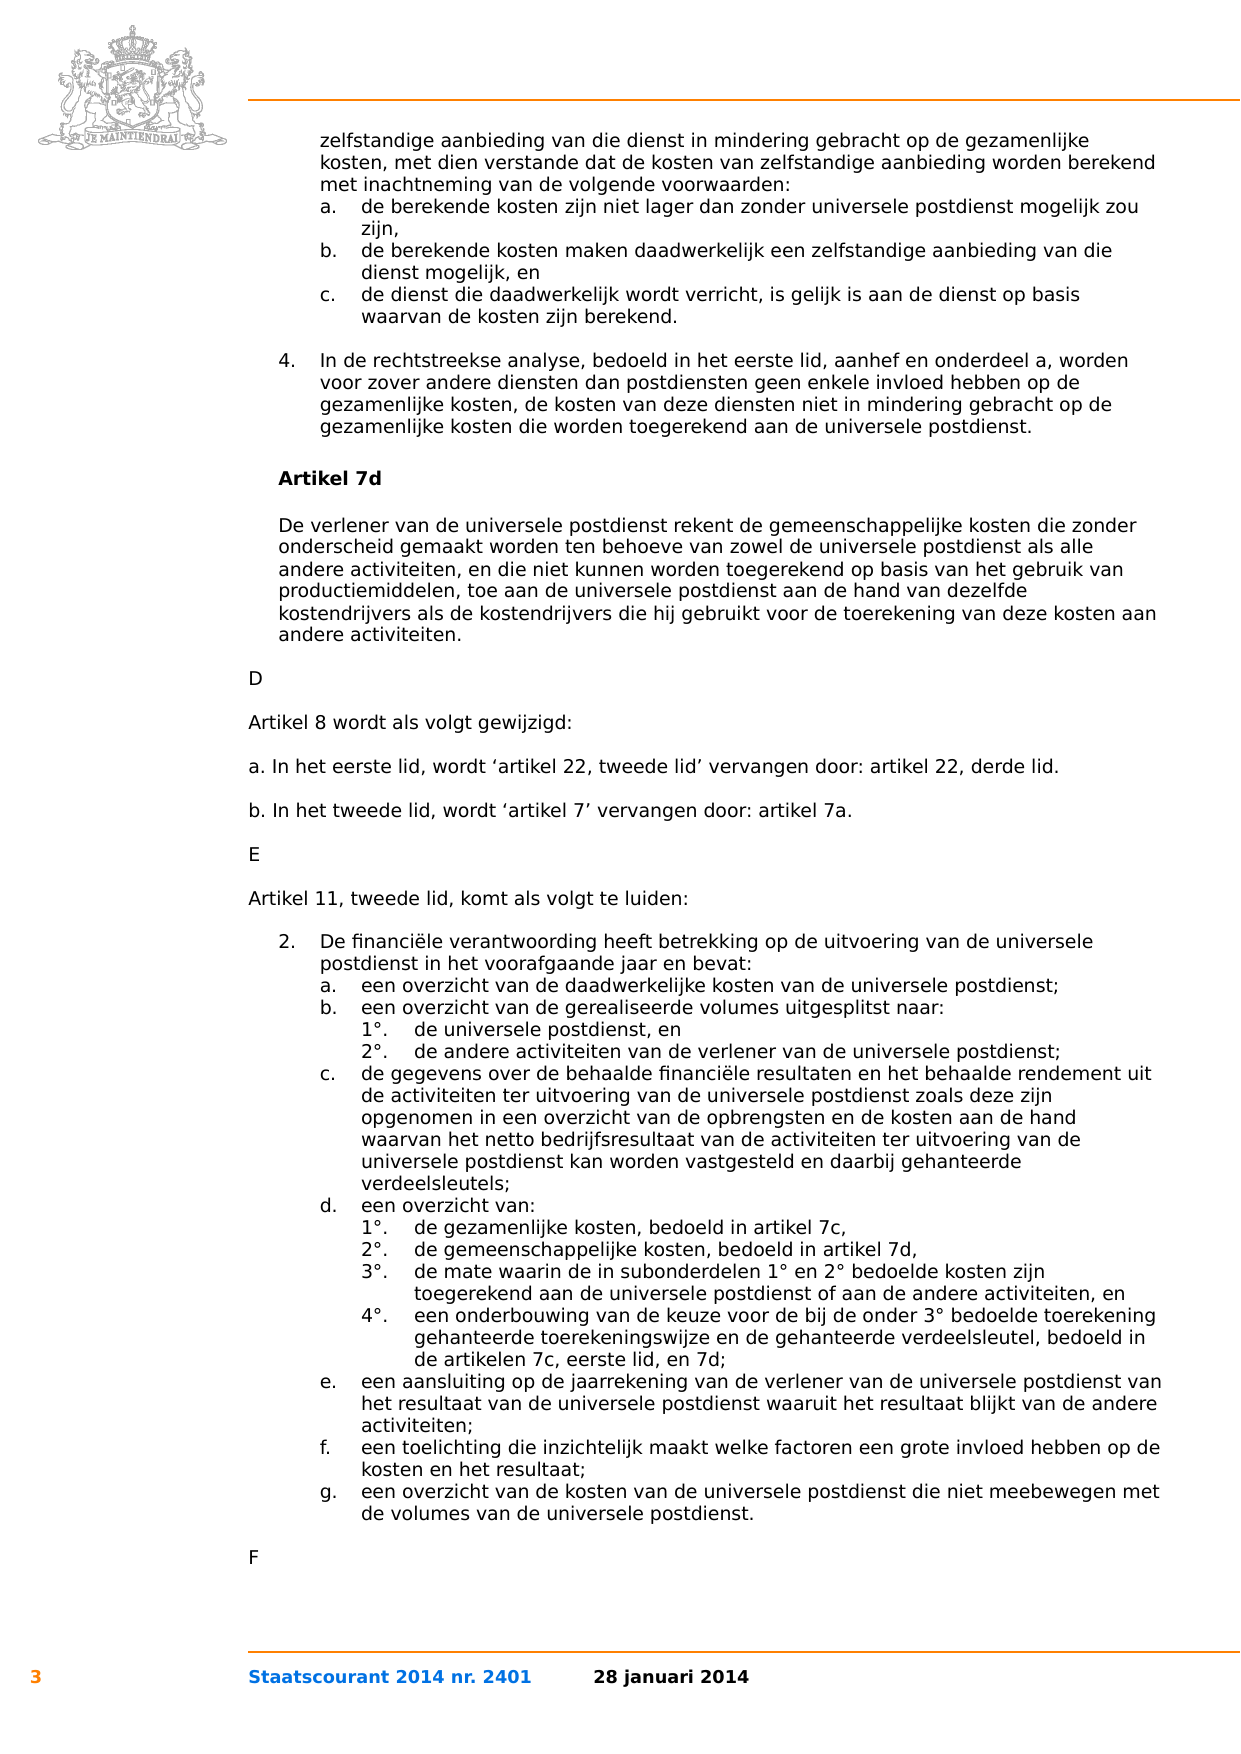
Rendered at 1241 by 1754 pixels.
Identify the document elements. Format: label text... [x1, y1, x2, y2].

text 2. De financiële verantwoording heeft betrekking op de uitvoering van de universele postdienst in het voorafgaande jaar en bevat: [278, 931, 1163, 975]
text D [248, 668, 1163, 690]
text Artikel 8 wordt als volgt gewijzigd: [248, 712, 1163, 734]
text 2°. de gemeenschappelijke kosten, bedoeld in artikel 7d, [361, 1239, 1163, 1261]
text 4°. een onderbouwing van de keuze voor de bij de onder 3° bedoelde toerekening gehanteerde toerekeningswijze en de gehanteerde verdeelsleutel, bedoeld in de artikelen 7c, eerste lid, en 7d; [361, 1305, 1163, 1371]
text Artikel 11, tweede lid, komt als volgt te luiden: [248, 887, 1163, 909]
text d. een overzicht van: [319, 1195, 1163, 1217]
text 3°. de mate waarin de in subonderdelen 1° en 2° bedoelde kosten zijn toegerekend aan de universele postdienst of aan de andere activiteiten, en [361, 1261, 1163, 1305]
text e. een aansluiting op de jaarrekening van de verlener van de universele postdienst van het resultaat van de universele postdienst waaruit het resultaat blijkt van de andere activiteiten; [319, 1371, 1163, 1437]
text b. een overzicht van de gerealiseerde volumes uitgesplitst naar: [319, 997, 1163, 1019]
text E [248, 844, 1163, 866]
text zelfstandige aanbieding van die dienst in mindering gebracht op de gezamenlijke kosten, met dien verstande dat de kosten van zelfstandige aanbieding worden berekend met inachtneming van de volgende voorwaarden: [278, 130, 1163, 196]
text f. een toelichting die inzichtelijk maakt welke factoren een grote invloed hebben op de kosten en het resultaat; [319, 1437, 1163, 1481]
subtitle Artikel 7d [278, 467, 1163, 489]
text 2°. de andere activiteiten van de verlener van de universele postdienst; [361, 1041, 1163, 1063]
text c. de gegevens over de behaalde financiële resultaten en het behaalde rendement uit de activiteiten ter uitvoering van de universele postdienst zoals deze zijn opgenomen in een overzicht van de opbrengsten en de kosten aan de hand waarvan het netto bedrijfsresultaat van de activiteiten ter uitvoering van de universele postdienst kan worden vastgesteld en daarbij gehanteerde verdeelsleutels; [319, 1063, 1163, 1195]
text 1°. de gezamenlijke kosten, bedoeld in artikel 7c, [361, 1217, 1163, 1239]
text b. In het tweede lid, wordt ‘artikel 7’ vervangen door: artikel 7a. [248, 800, 1163, 822]
picture [38, 25, 227, 150]
text F [248, 1547, 1163, 1569]
text a. de berekende kosten zijn niet lager dan zonder universele postdienst mogelijk zou zijn, [319, 196, 1163, 240]
text a. In het eerste lid, wordt ‘artikel 22, tweede lid’ vervangen door: artikel 22, derde lid. [248, 756, 1163, 778]
text a. een overzicht van de daadwerkelijke kosten van de universele postdienst; [319, 975, 1163, 997]
text b. de berekende kosten maken daadwerkelijk een zelfstandige aanbieding van die dienst mogelijk, en [319, 240, 1163, 284]
text De verlener van de universele postdienst rekent de gemeenschappelijke kosten die zonder onderscheid gemaakt worden ten behoeve van zowel de universele postdienst als alle andere activiteiten, en die niet kunnen worden toegerekend op basis van het gebruik van productiemiddelen, toe aan de universele postdienst aan de hand van dezelfde kostendrijvers als de kostendrijvers die hij gebruikt voor de toerekening van deze kosten aan andere activiteiten. [278, 514, 1163, 646]
text g. een overzicht van de kosten van de universele postdienst die niet meebewegen met de volumes van de universele postdienst. [319, 1481, 1163, 1525]
text c. de dienst die daadwerkelijk wordt verricht, is gelijk is aan de dienst op basis waarvan de kosten zijn berekend. [319, 284, 1163, 328]
text 1°. de universele postdienst, en [361, 1019, 1163, 1041]
text 4. In de rechtstreekse analyse, bedoeld in het eerste lid, aanhef en onderdeel a, worden voor zover andere diensten dan postdiensten geen enkele invloed hebben op de gezamenlijke kosten, de kosten van deze diensten niet in mindering gebracht op de gezamenlijke kosten die worden toegerekend aan de universele postdienst. [278, 349, 1163, 437]
